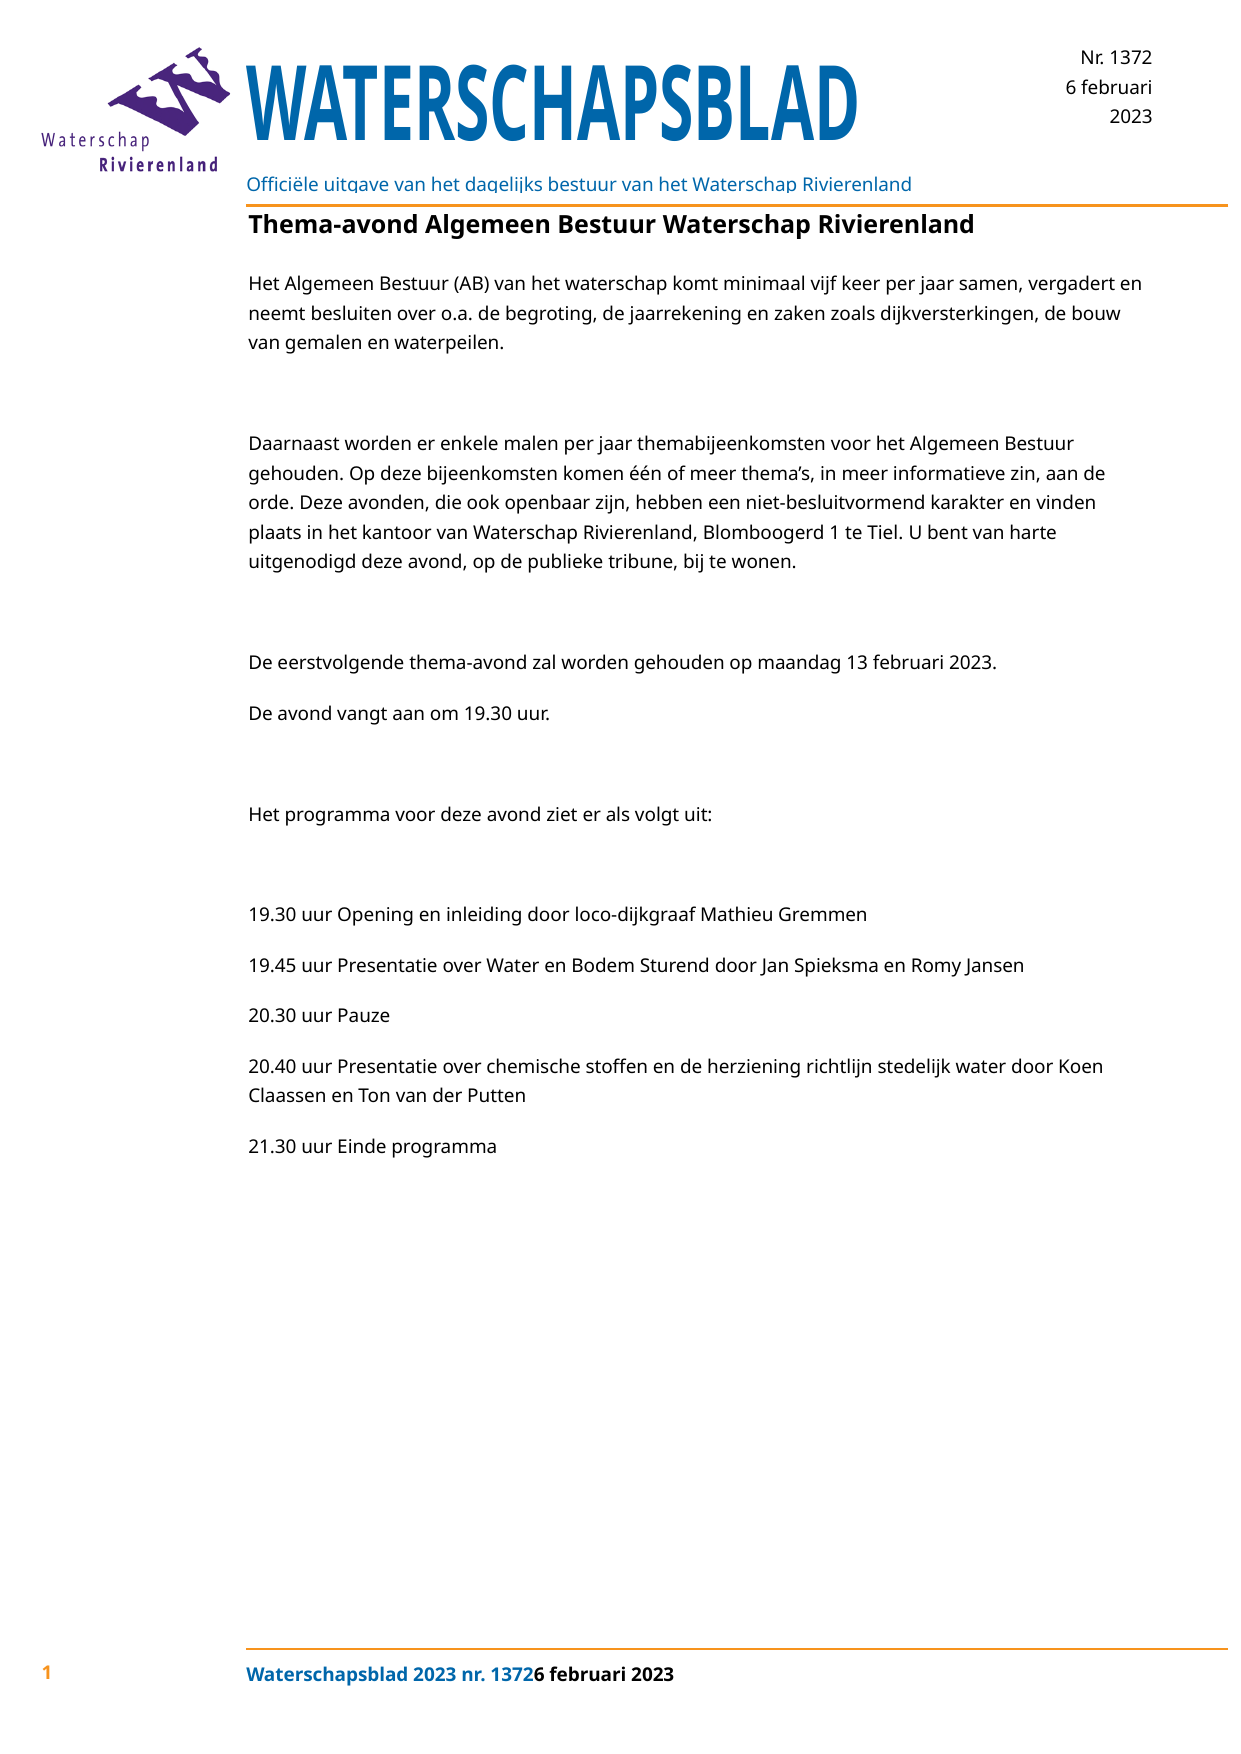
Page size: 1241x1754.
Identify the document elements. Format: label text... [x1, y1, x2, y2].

text Het programma voor deze avond ziet er als volgt uit: [248, 801, 1152, 826]
text Daarnaast worden er enkele malen per jaar themabijeenkomsten voor het Algemeen Bestuur gehouden. Op deze bijeenkomsten komen één of meer thema’s, in meer informatieve zin, aan de orde. Deze avonden, die ook openbaar zijn, hebben een niet-besluitvormend karakter en vinden plaats in het kantoor van Waterschap Rivierenland, Blomboogerd 1 te Tiel. U bent van harte uitgenodigd deze avond, op de publieke tribune, bij te wonen. [248, 430, 1152, 574]
text 21.30 uur Einde programma [248, 1133, 1152, 1158]
picture [41, 47, 231, 172]
text De avond vangt aan om 19.30 uur. [248, 700, 1152, 726]
text 19.30 uur Opening en inleiding door loco-dijkgraaf Mathieu Gremmen [248, 902, 1152, 927]
text 19.45 uur Presentatie over Water en Bodem Sturend door Jan Spieksma en Romy Jansen [248, 952, 1152, 978]
text Het Algemeen Bestuur (AB) van het waterschap komt minimaal vijf keer per jaar samen, vergadert en neemt besluiten over o.a. de begroting, de jaarrekening en zaken zoals dijkversterkingen, de bouw van gemalen en waterpeilen. [248, 270, 1152, 355]
text Thema-avond Algemeen Bestuur Waterschap Rivierenland [248, 207, 1152, 241]
text 20.40 uur Presentatie over chemische stoffen en de herziening richtlijn stedelijk water door Koen Claassen en Ton van der Putten [248, 1053, 1152, 1108]
text De eerstvolgende thema-avond zal worden gehouden op maandag 13 februari 2023. [248, 649, 1152, 675]
text 20.30 uur Pauze [248, 1002, 1152, 1028]
